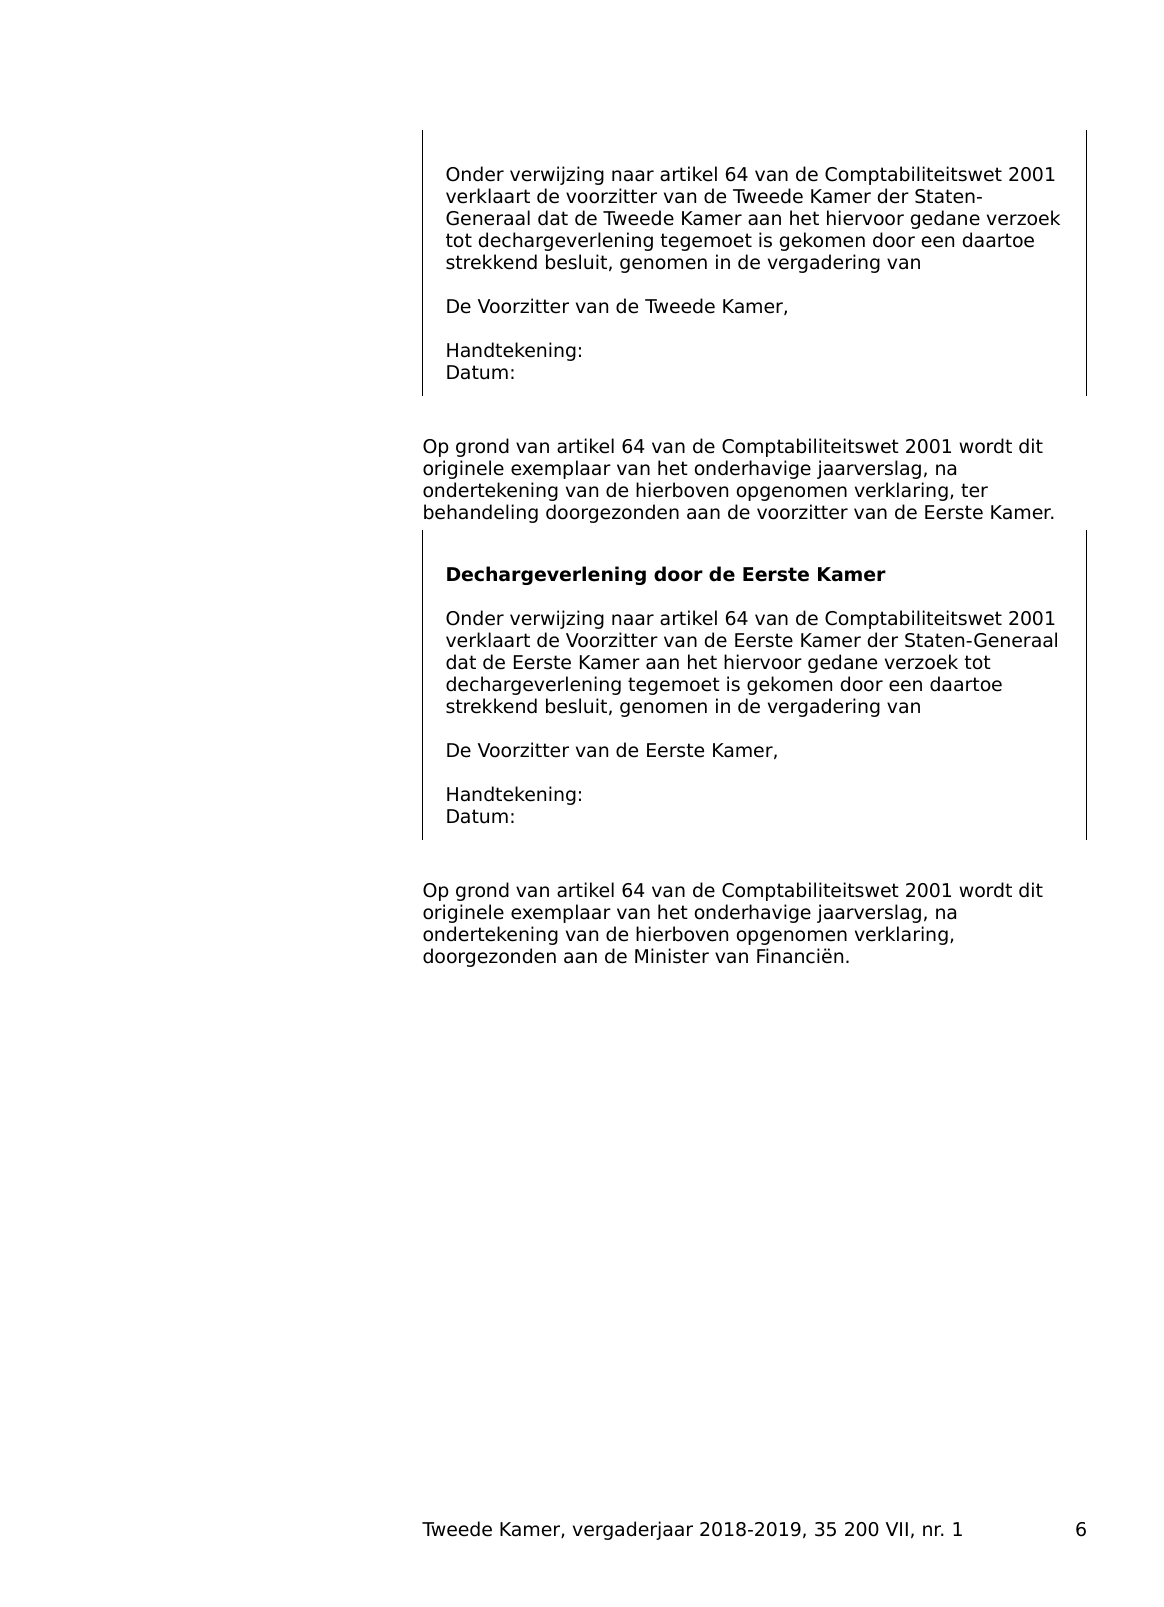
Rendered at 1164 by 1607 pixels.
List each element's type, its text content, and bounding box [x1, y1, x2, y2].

text Op grond van artikel 64 van de Comptabiliteitswet 2001 wordt dit originele exemplaar van het onderhavige jaarverslag, na ondertekening van de hierboven opgenomen verklaring, ter behandeling doorgezonden aan de voorzitter van de Eerste Kamer. [422, 436, 1087, 524]
text Op grond van artikel 64 van de Comptabiliteitswet 2001 wordt dit originele exemplaar van het onderhavige jaarverslag, na ondertekening van de hierboven opgenomen verklaring, doorgezonden aan de Minister van Financiën. [422, 879, 1087, 967]
table_header Onder verwijzing naar artikel 64 van de Comptabiliteitswet 2001 verklaart de voorzitter van de Tweede Kamer der Staten-Generaal dat de Tweede Kamer aan het hiervoor gedane verzoek tot dechargeverlening tegemoet is gekomen door een daartoe strekkend besluit, genomen in de vergadering van De Voorzitter van de Tweede Kamer, Handtekening: Datum: [423, 130, 1086, 396]
table_header Dechargeverlening door de Eerste Kamer Onder verwijzing naar artikel 64 van de Comptabiliteitswet 2001 verklaart de Voorzitter van de Eerste Kamer der Staten-Generaal dat de Eerste Kamer aan het hiervoor gedane verzoek tot dechargeverlening tegemoet is gekomen door een daartoe strekkend besluit, genomen in de vergadering van De Voorzitter van de Eerste Kamer, Handtekening: Datum: [423, 530, 1086, 840]
